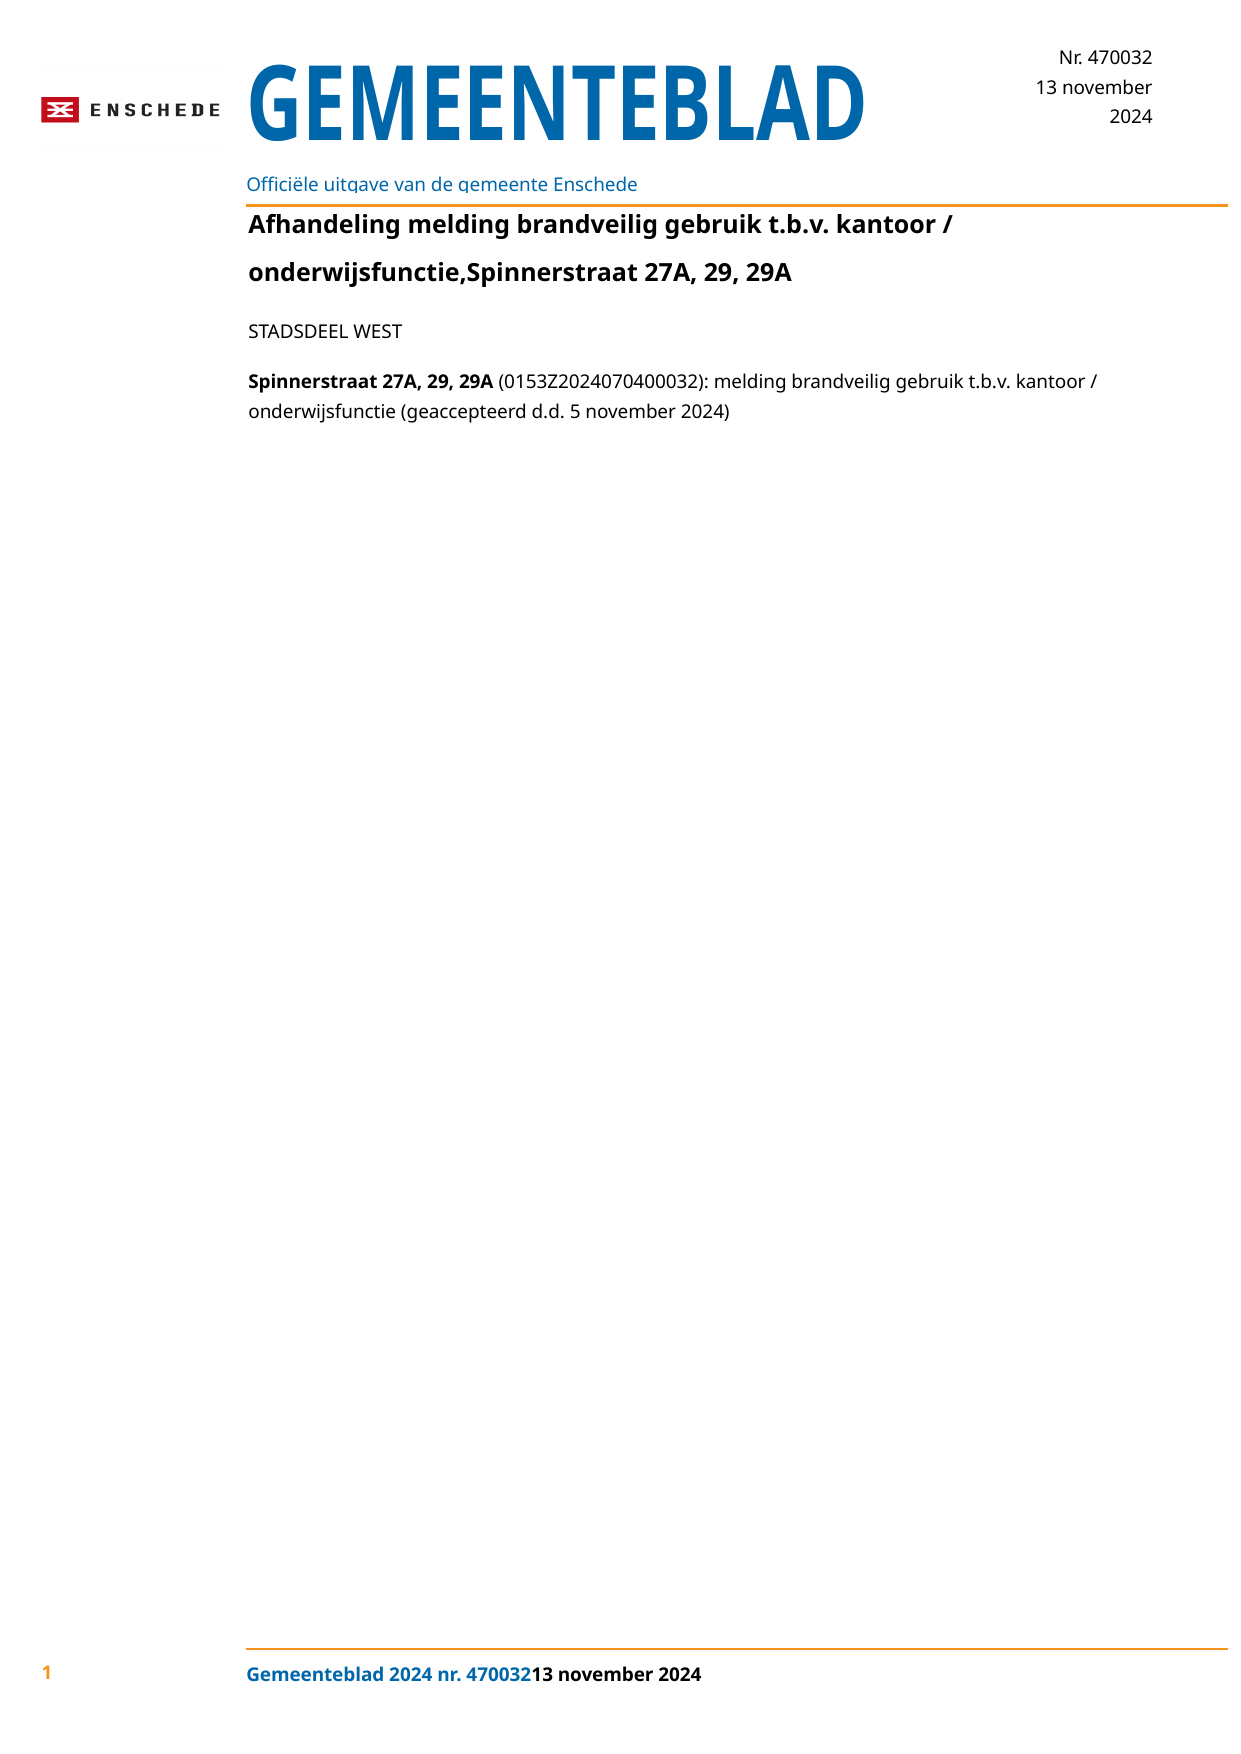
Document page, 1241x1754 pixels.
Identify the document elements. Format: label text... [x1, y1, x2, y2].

text Afhandeling melding brandveilig gebruik t.b.v. kantoor / onderwijsfunctie,Spinnerstraat 27A, 29, 29A [248, 207, 1152, 288]
text STADSDEEL WEST [248, 318, 1152, 344]
text Spinnerstraat 27A, 29, 29A (0153Z2024070400032): melding brandveilig gebruik t.b.v. kantoor / onderwijsfunctie (geaccepteerd d.d. 5 november 2024) [248, 368, 1152, 424]
picture [41, 47, 231, 172]
